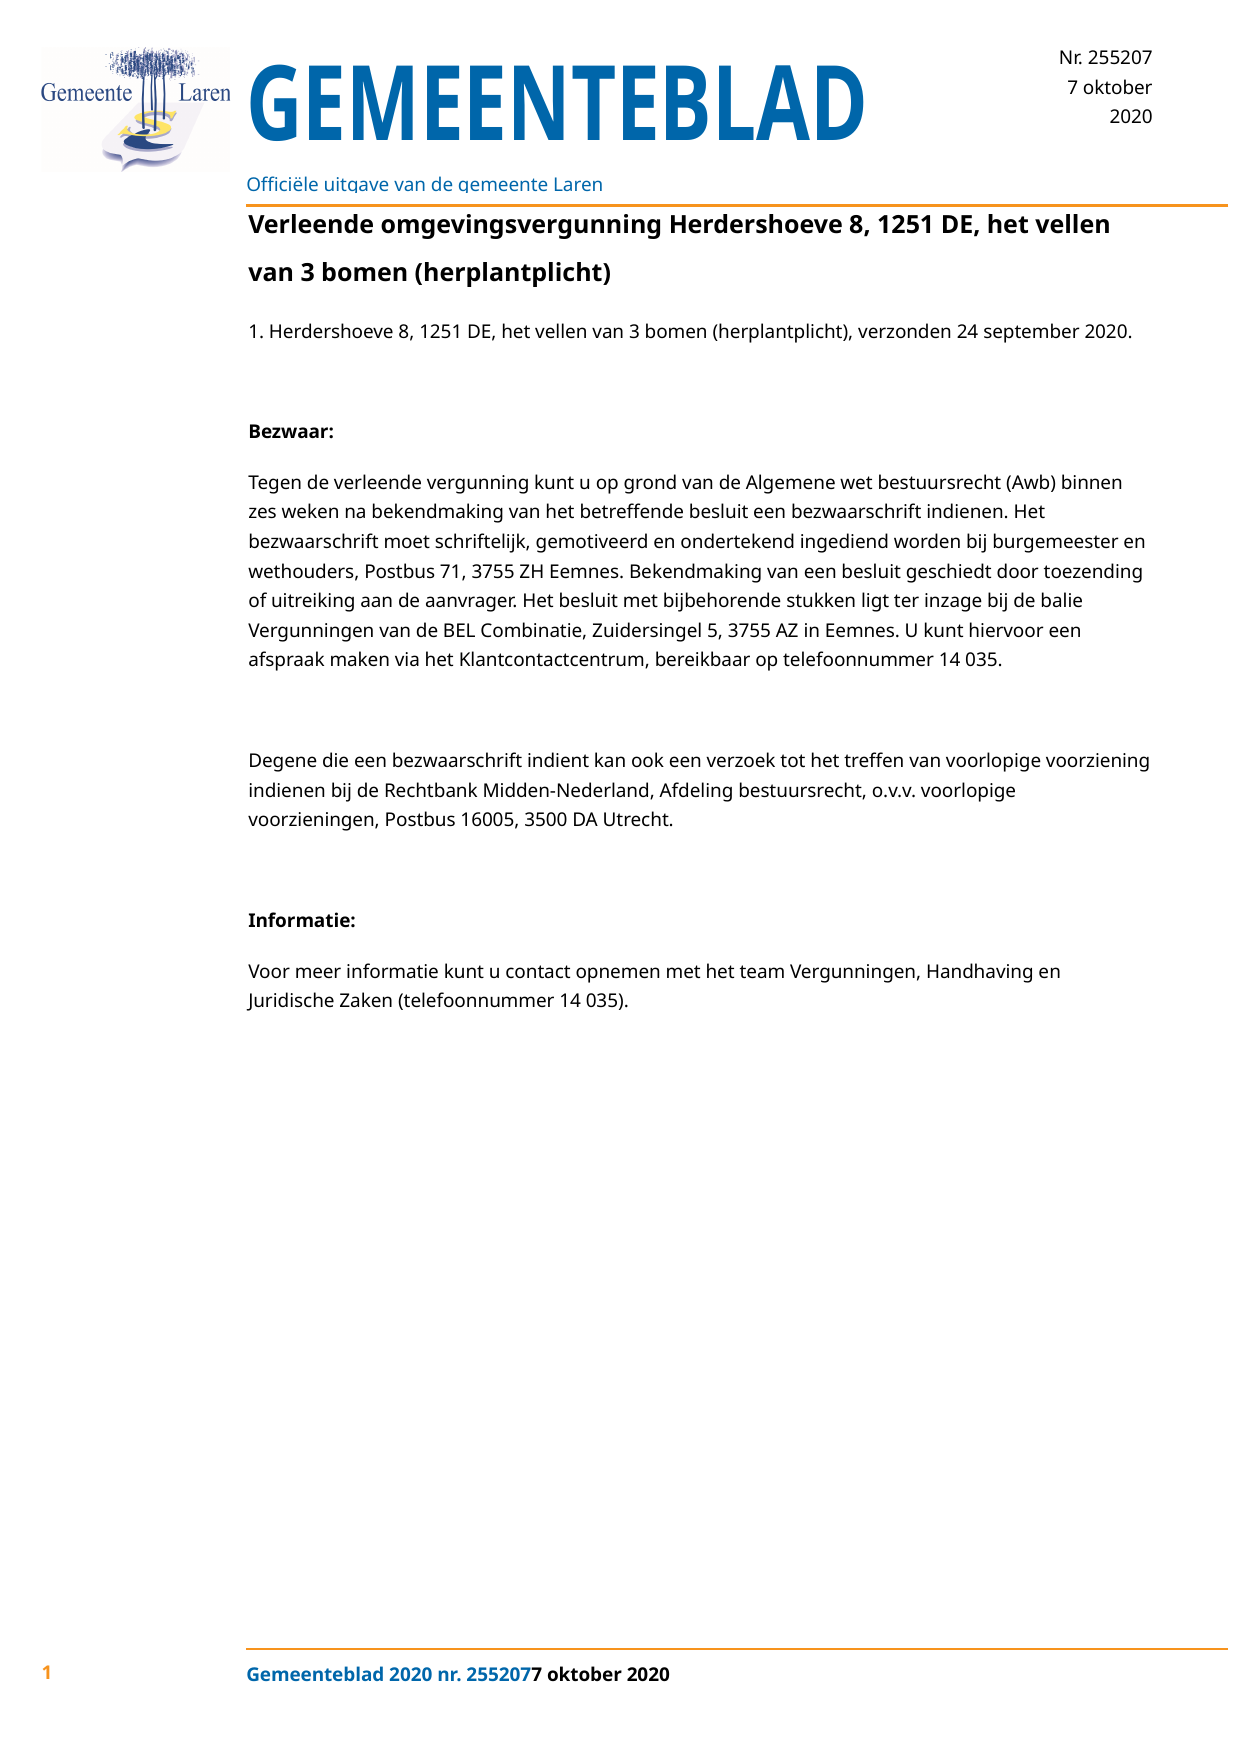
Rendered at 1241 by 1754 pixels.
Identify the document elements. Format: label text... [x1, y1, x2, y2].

picture [41, 47, 231, 172]
text Bezwaar: [248, 419, 1152, 444]
text Tegen de verleende vergunning kunt u op grond van de Algemene wet bestuursrecht (Awb) binnen zes weken na bekendmaking van het betreffende besluit een bezwaarschrift indienen. Het bezwaarschrift moet schriftelijk, gemotiveerd en ondertekend ingediend worden bij burgemeester en wethouders, Postbus 71, 3755 ZH Eemnes. Bekendmaking van een besluit geschiedt door toezending of uitreiking aan de aanvrager. Het besluit met bijbehorende stukken ligt ter inzage bij de balie Vergunningen van de BEL Combinatie, Zuidersingel 5, 3755 AZ in Eemnes. U kunt hiervoor een afspraak maken via het Klantcontactcentrum, bereikbaar op telefoonnummer 14 035. [248, 469, 1152, 672]
text Voor meer informatie kunt u contact opnemen met het team Vergunningen, Handhaving en Juridische Zaken (telefoonnummer 14 035). [248, 958, 1152, 1013]
text Verleende omgevingsvergunning Herdershoeve 8, 1251 DE, het vellen van 3 bomen (herplantplicht) [248, 207, 1152, 288]
text Degene die een bezwaarschrift indient kan ook een verzoek tot het treffen van voorlopige voorziening indienen bij de Rechtbank Midden-Nederland, Afdeling bestuursrecht, o.v.v. voorlopige voorzieningen, Postbus 16005, 3500 DA Utrecht. [248, 747, 1152, 832]
text Informatie: [248, 907, 1152, 933]
text 1. Herdershoeve 8, 1251 DE, het vellen van 3 bomen (herplantplicht), verzonden 24 september 2020. [248, 318, 1152, 344]
